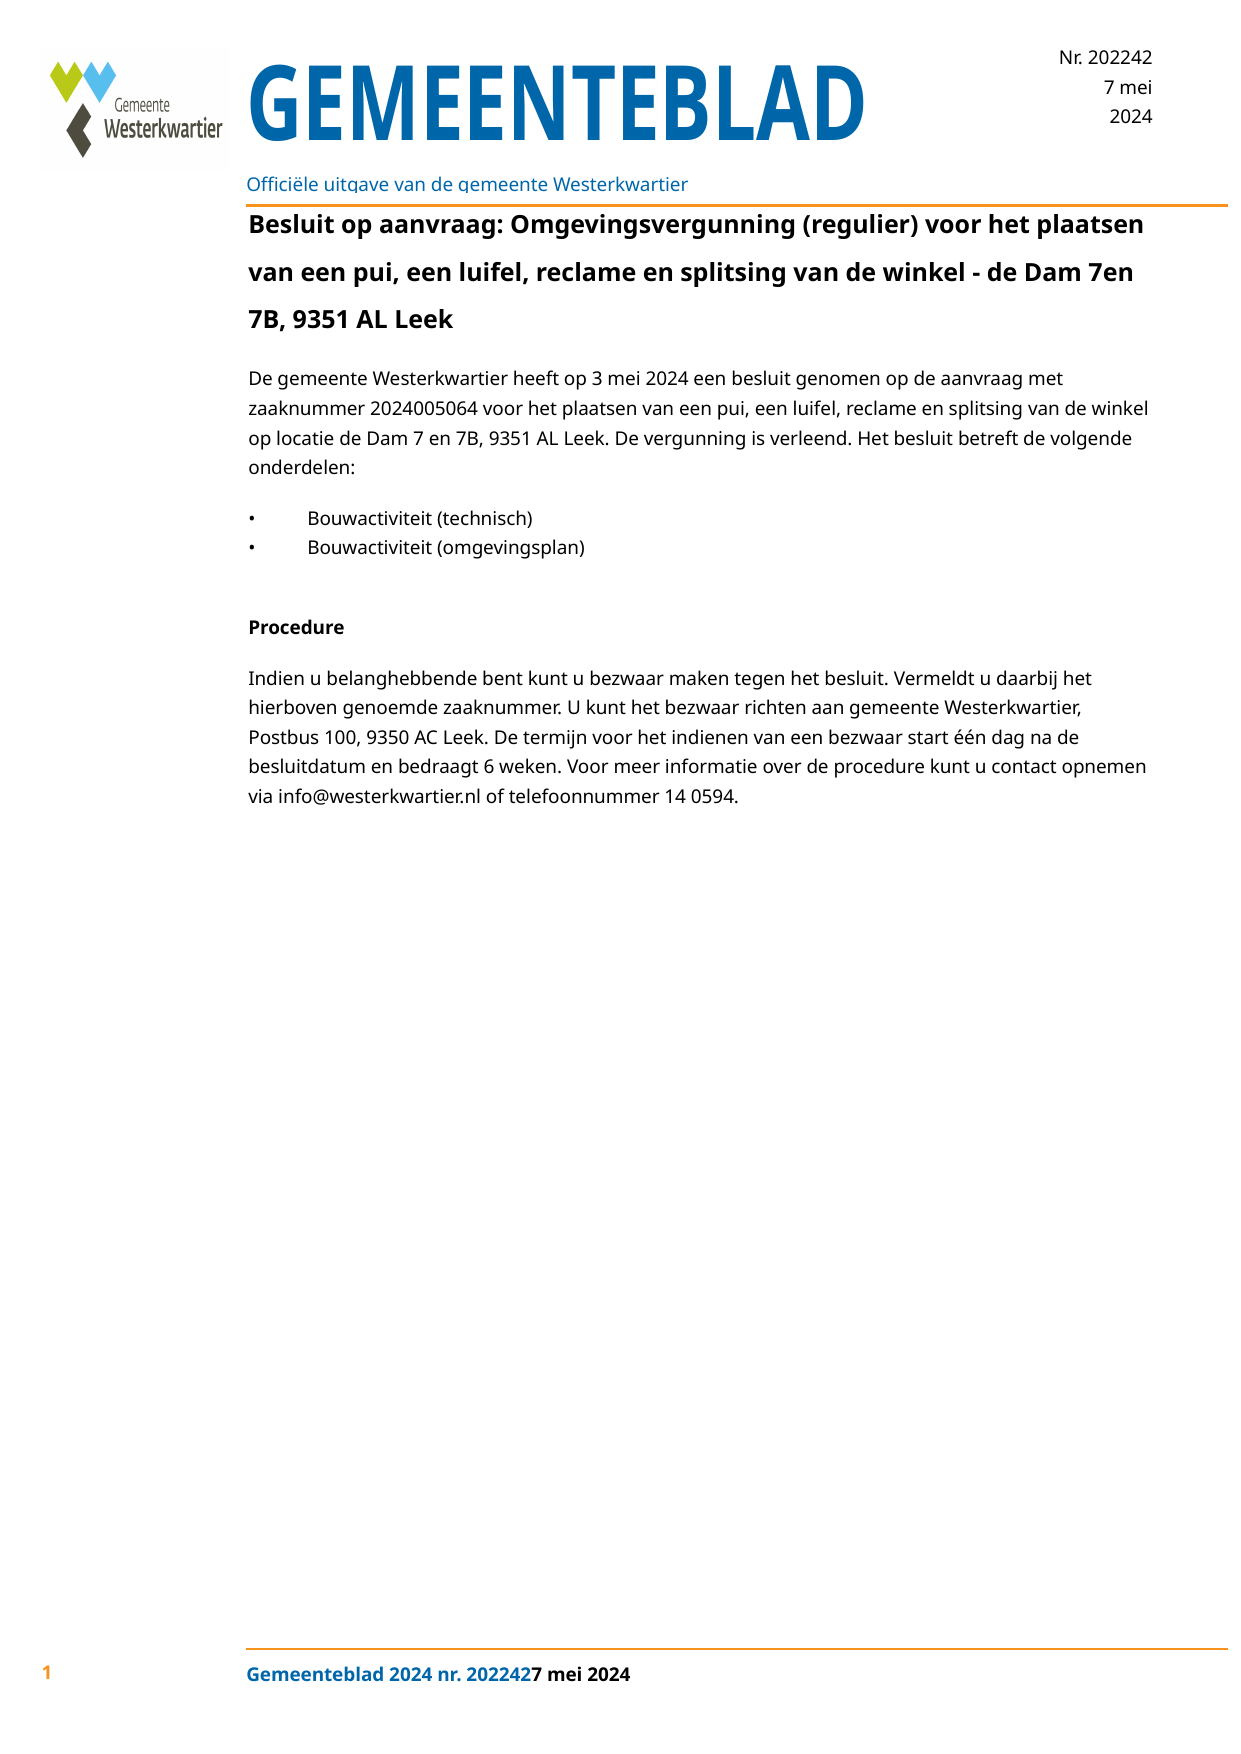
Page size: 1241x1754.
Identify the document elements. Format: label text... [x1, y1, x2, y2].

text Indien u belanghebbende bent kunt u bezwaar maken tegen het besluit. Vermeldt u daarbij het hierboven genoemde zaaknummer. U kunt het bezwaar richten aan gemeente Westerkwartier, Postbus 100, 9350 AC Leek. De termijn voor het indienen van een bezwaar start één dag na de besluitdatum en bedraagt 6 weken. Voor meer informatie over de procedure kunt u contact opnemen via info@westerkwartier.nl of telefoonnummer 14 0594. [248, 665, 1152, 809]
text Besluit op aanvraag: Omgevingsvergunning (regulier) voor het plaatsen van een pui, een luifel, reclame en splitsing van de winkel - de Dam 7en 7B, 9351 AL Leek [248, 207, 1152, 336]
list Bouwactiviteit (technisch) [248, 505, 1152, 530]
list Bouwactiviteit (omgevingsplan) [248, 534, 1152, 560]
text De gemeente Westerkwartier heeft op 3 mei 2024 een besluit genomen op de aanvraag met zaaknummer 2024005064 voor het plaatsen van een pui, een luifel, reclame en splitsing van de winkel op locatie de Dam 7 en 7B, 9351 AL Leek. De vergunning is verleend. Het besluit betreft de volgende onderdelen: [248, 366, 1152, 480]
text Procedure [248, 614, 1152, 640]
picture [41, 47, 231, 172]
